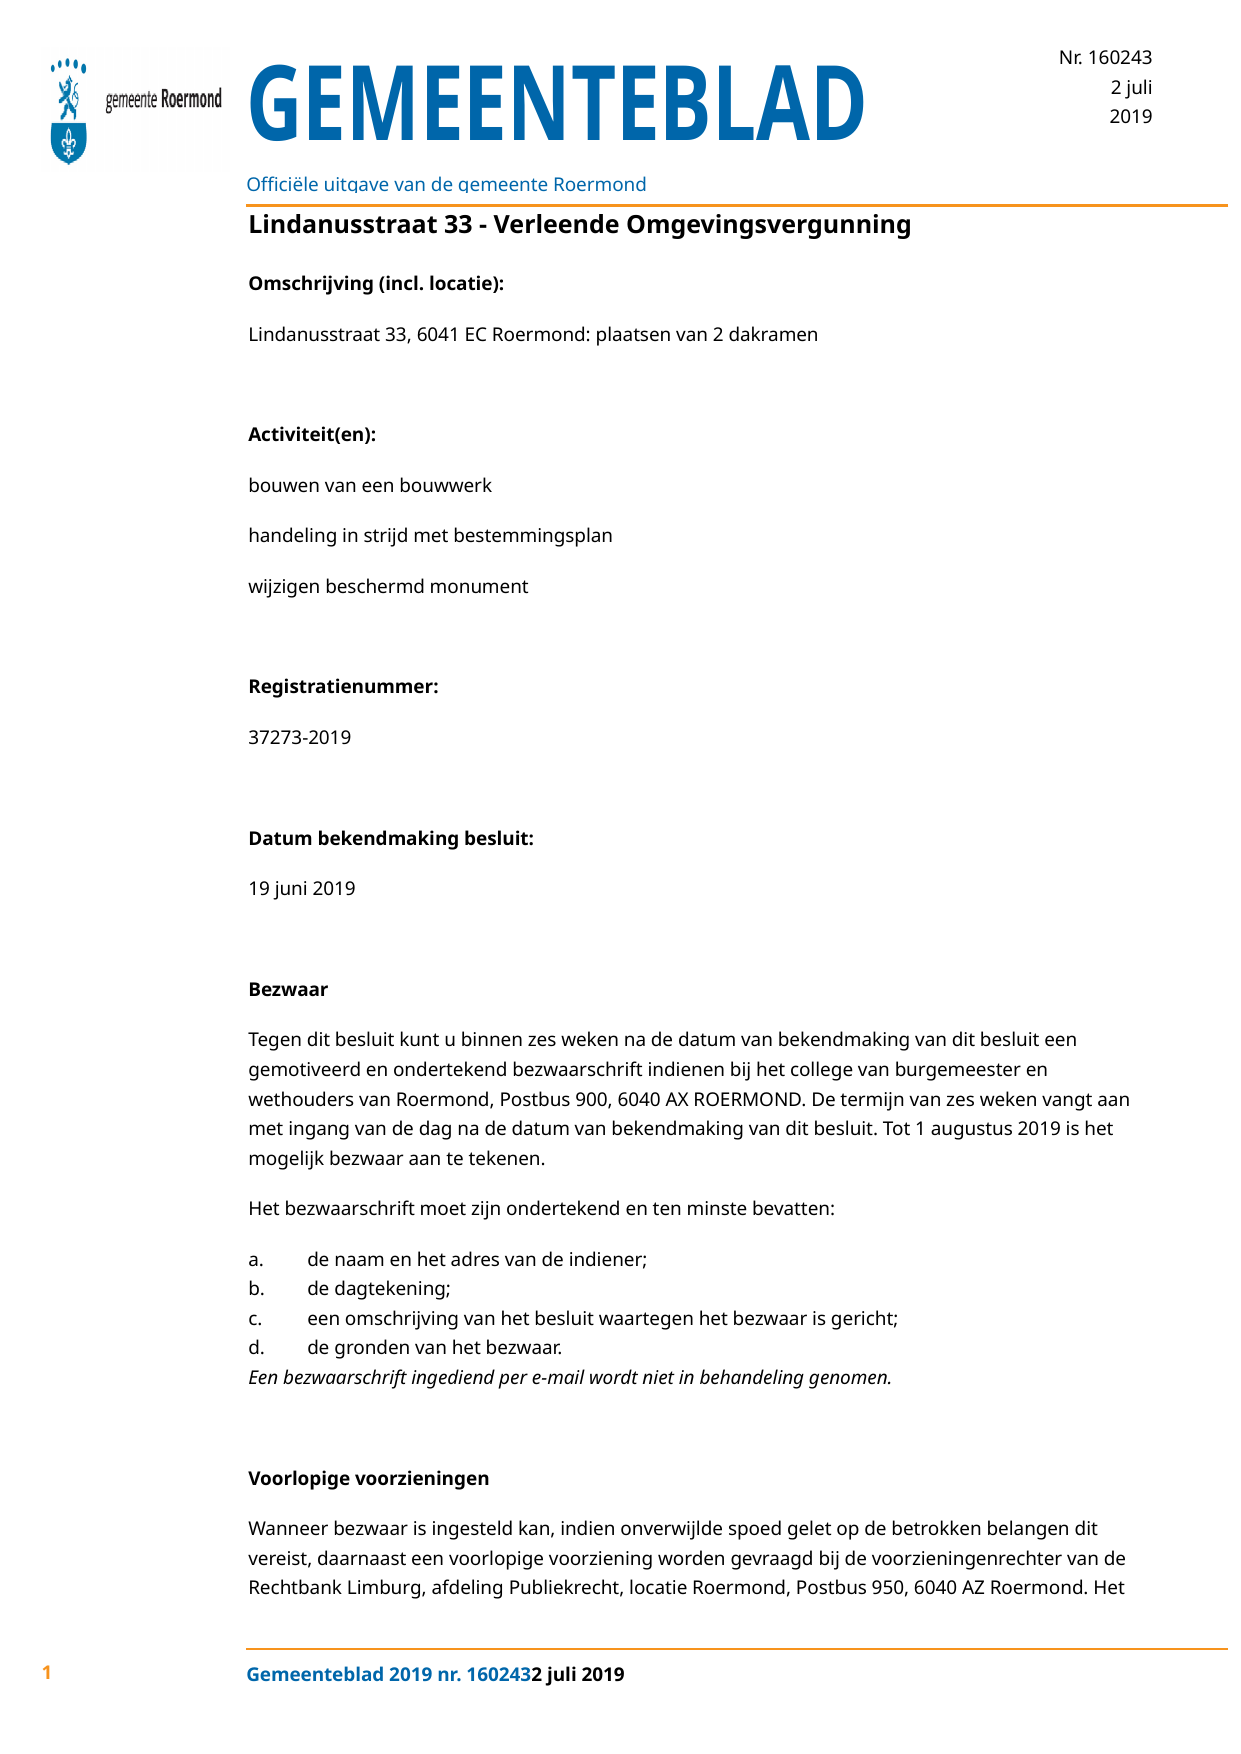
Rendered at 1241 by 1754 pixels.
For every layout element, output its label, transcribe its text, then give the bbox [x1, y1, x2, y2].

text Wanneer bezwaar is ingesteld kan, indien onverwijlde spoed gelet op de betrokken belangen dit vereist, daarnaast een voorlopige voorziening worden gevraagd bij de voorzieningenrechter van de Rechtbank Limburg, afdeling Publiekrecht, locatie Roermond, Postbus 950, 6040 AZ Roermond. Het [248, 1515, 1152, 1600]
text Het bezwaarschrift moet zijn ondertekend en ten minste bevatten: [248, 1195, 1152, 1221]
text Omschrijving (incl. locatie): [248, 270, 1152, 296]
text Lindanusstraat 33 - Verleende Omgevingsvergunning [248, 207, 1152, 241]
text Registratienummer: [248, 674, 1152, 699]
text Datum bekendmaking besluit: [248, 825, 1152, 851]
text handeling in strijd met bestemmingsplan [248, 522, 1152, 548]
text wijzigen beschermd monument [248, 573, 1152, 598]
text Voorlopige voorzieningen [248, 1465, 1152, 1491]
text Lindanusstraat 33, 6041 EC Roermond: plaatsen van 2 dakramen [248, 321, 1152, 346]
text 37273-2019 [248, 724, 1152, 750]
text Een bezwaarschrift ingediend per e-mail wordt niet in behandeling genomen. [248, 1364, 1152, 1390]
text Activiteit(en): [248, 422, 1152, 447]
picture [41, 47, 231, 172]
text Tegen dit besluit kunt u binnen zes weken na de datum van bekendmaking van dit besluit een gemotiveerd en ondertekend bezwaarschrift indienen bij het college van burgemeester en wethouders van Roermond, Postbus 900, 6040 AX ROERMOND. De termijn van zes weken vangt aan met ingang van de dag na de datum van bekendmaking van dit besluit. Tot 1 augustus 2019 is het mogelijk bezwaar aan te tekenen. [248, 1027, 1152, 1171]
list de dagtekening; [248, 1275, 1152, 1301]
text 19 juni 2019 [248, 875, 1152, 901]
list de gronden van het bezwaar. [248, 1334, 1152, 1360]
list de naam en het adres van de indiener; [248, 1246, 1152, 1271]
list een omschrijving van het besluit waartegen het bezwaar is gericht; [248, 1305, 1152, 1331]
text bouwen van een bouwwerk [248, 472, 1152, 498]
text Bezwaar [248, 976, 1152, 1002]
